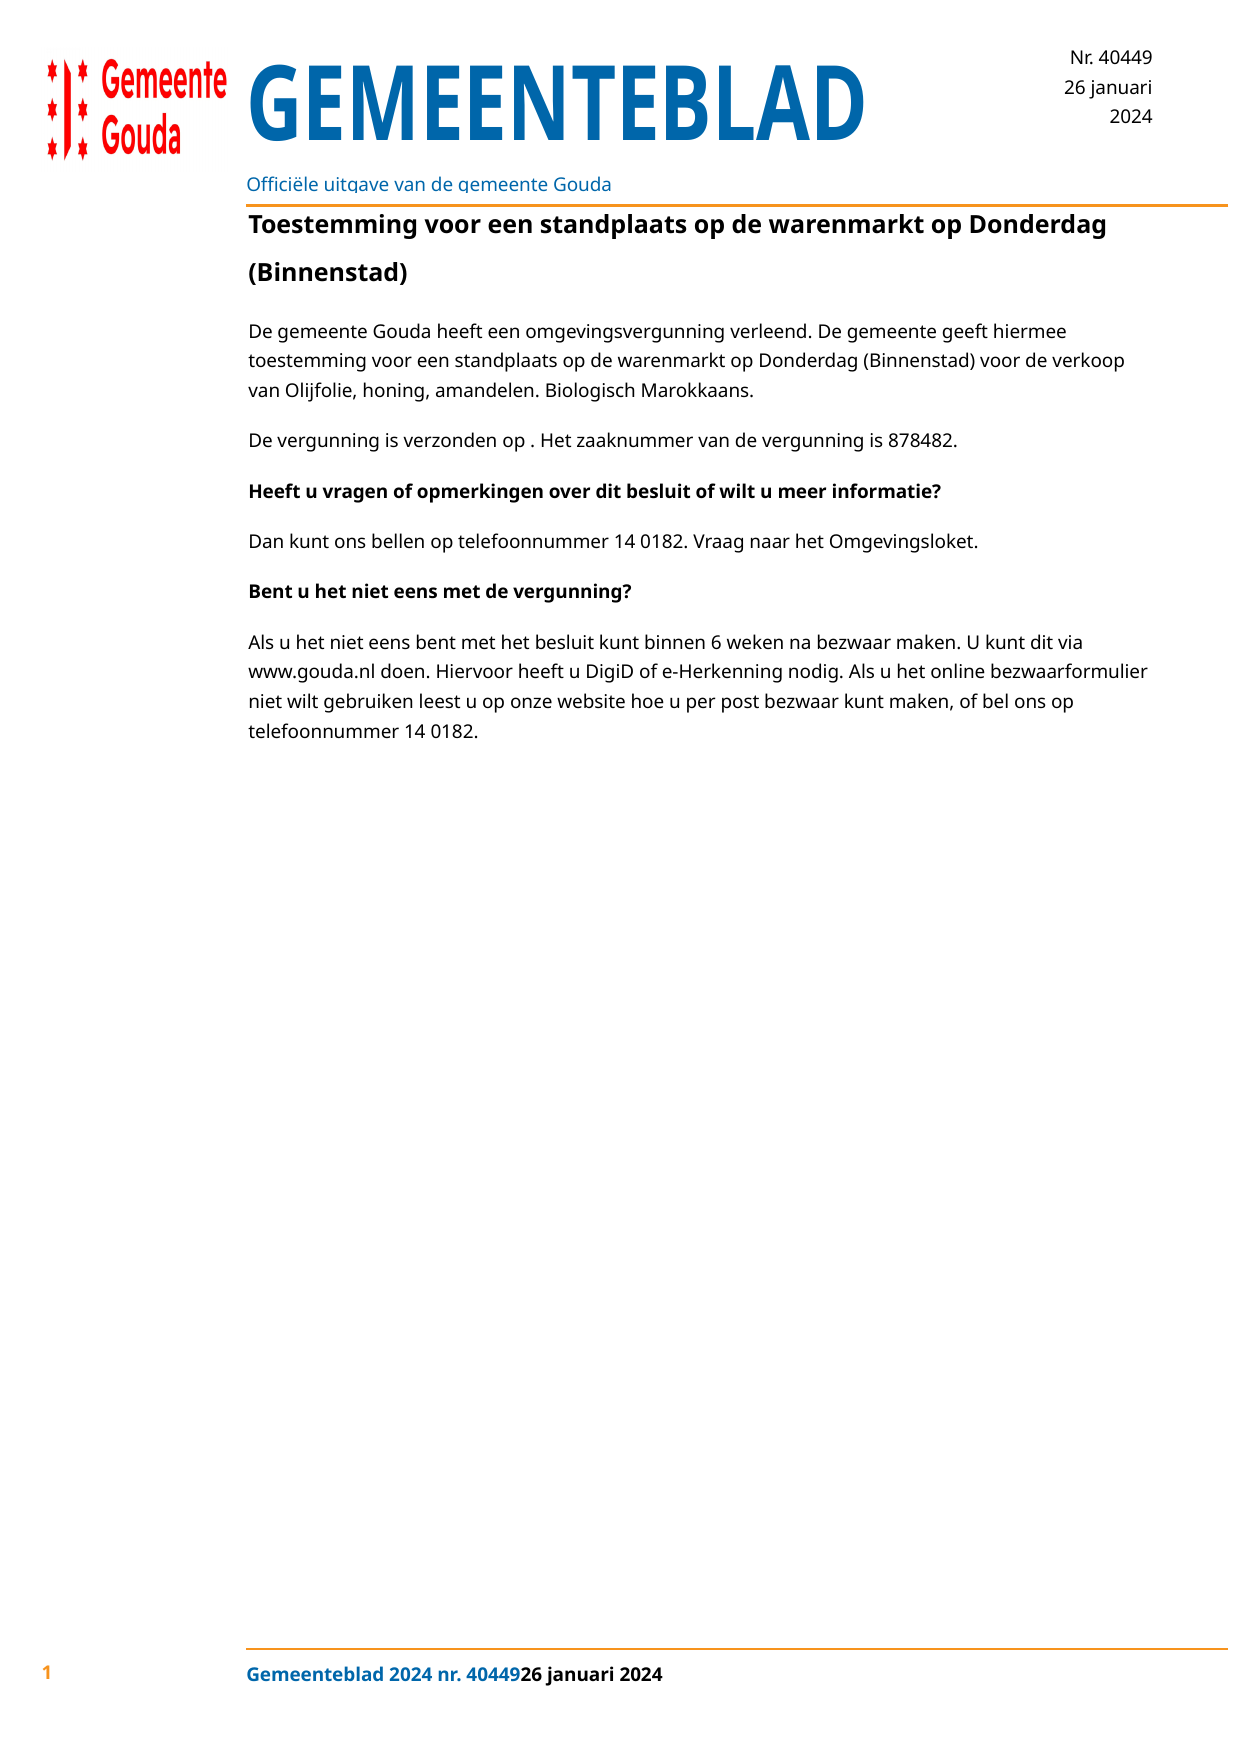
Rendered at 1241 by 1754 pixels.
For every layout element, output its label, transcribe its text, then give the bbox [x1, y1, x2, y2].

text Dan kunt ons bellen op telefoonnummer 14 0182. Vraag naar het Omgevingsloket. [248, 528, 1152, 554]
text De vergunning is verzonden op . Het zaaknummer van de vergunning is 878482. [248, 427, 1152, 453]
text Toestemming voor een standplaats op de warenmarkt op Donderdag (Binnenstad) [248, 207, 1152, 288]
text Als u het niet eens bent met het besluit kunt binnen 6 weken na bezwaar maken. U kunt dit via www.gouda.nl doen. Hiervoor heeft u DigiD of e-Herkenning nodig. Als u het online bezwaarformulier niet wilt gebruiken leest u op onze website hoe u per post bezwaar kunt maken, of bel ons op telefoonnummer 14 0182. [248, 629, 1152, 744]
text Bent u het niet eens met de vergunning? [248, 579, 1152, 604]
text De gemeente Gouda heeft een omgevingsvergunning verleend. De gemeente geeft hiermee toestemming voor een standplaats op de warenmarkt op Donderdag (Binnenstad) voor de verkoop van Olijfolie, honing, amandelen. Biologisch Marokkaans. [248, 318, 1152, 403]
text Heeft u vragen of opmerkingen over dit besluit of wilt u meer informatie? [248, 478, 1152, 504]
picture [41, 47, 231, 172]
